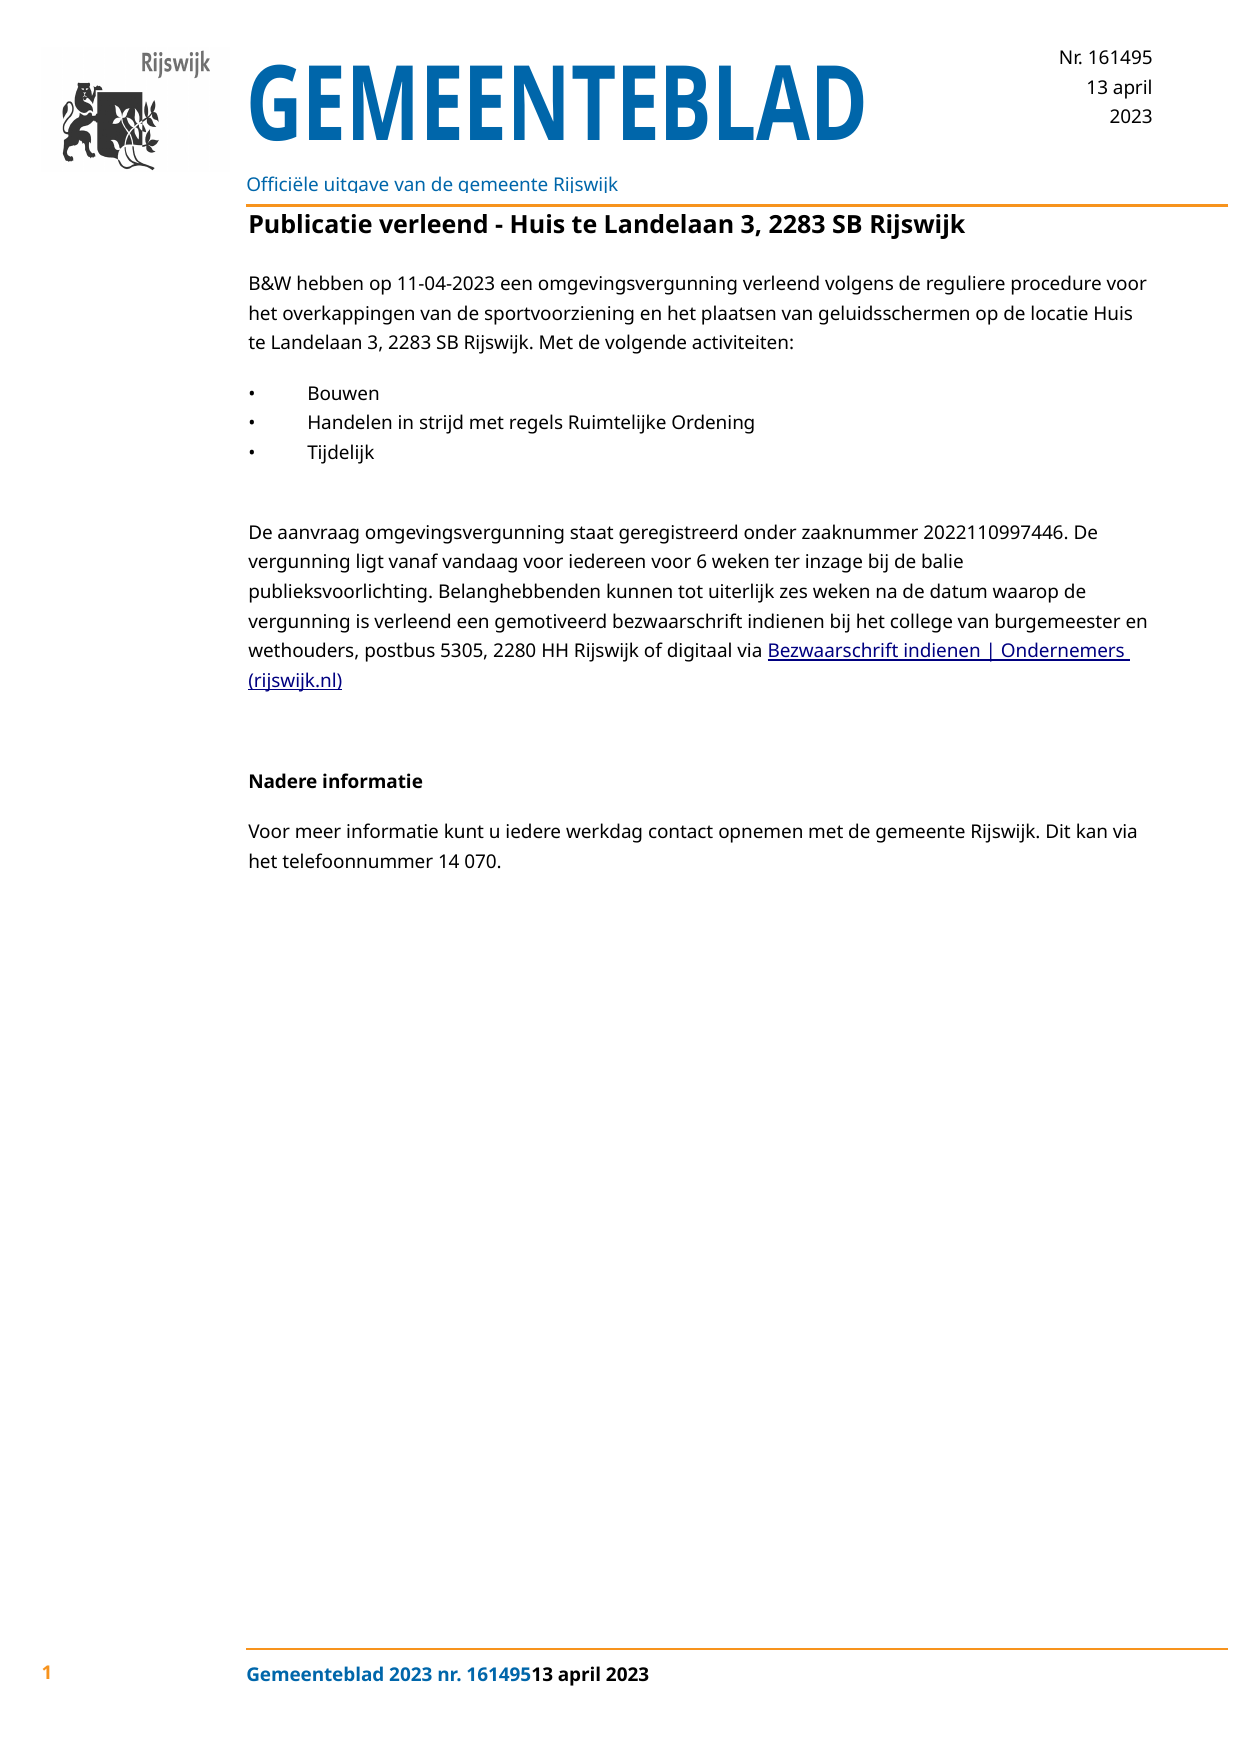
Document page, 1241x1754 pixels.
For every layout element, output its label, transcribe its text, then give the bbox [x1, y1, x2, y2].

text B&W hebben op 11-04-2023 een omgevingsvergunning verleend volgens de reguliere procedure voor het overkappingen van de sportvoorziening en het plaatsen van geluidsschermen op de locatie Huis te Landelaan 3, 2283 SB Rijswijk. Met de volgende activiteiten: [248, 270, 1152, 355]
text De aanvraag omgevingsvergunning staat geregistreerd onder zaaknummer 2022110997446. De vergunning ligt vanaf vandaag voor iedereen voor 6 weken ter inzage bij de balie publieksvoorlichting. Belanghebbenden kunnen tot uiterlijk zes weken na de datum waarop de vergunning is verleend een gemotiveerd bezwaarschrift indienen bij het college van burgemeester en wethouders, postbus 5305, 2280 HH Rijswijk of digitaal via Bezwaarschrift indienen | Ondernemers (rijswijk.nl) [248, 519, 1152, 693]
text Nadere informatie [248, 768, 1152, 793]
list Tijdelijk [248, 439, 1152, 465]
text Voor meer informatie kunt u iedere werkdag contact opnemen met de gemeente Rijswijk. Dit kan via het telefoonnummer 14 070. [248, 818, 1152, 873]
picture [41, 47, 231, 172]
text Publicatie verleend - Huis te Landelaan 3, 2283 SB Rijswijk [248, 207, 1152, 241]
list Bouwen [248, 380, 1152, 406]
list Handelen in strijd met regels Ruimtelijke Ordening [248, 409, 1152, 435]
